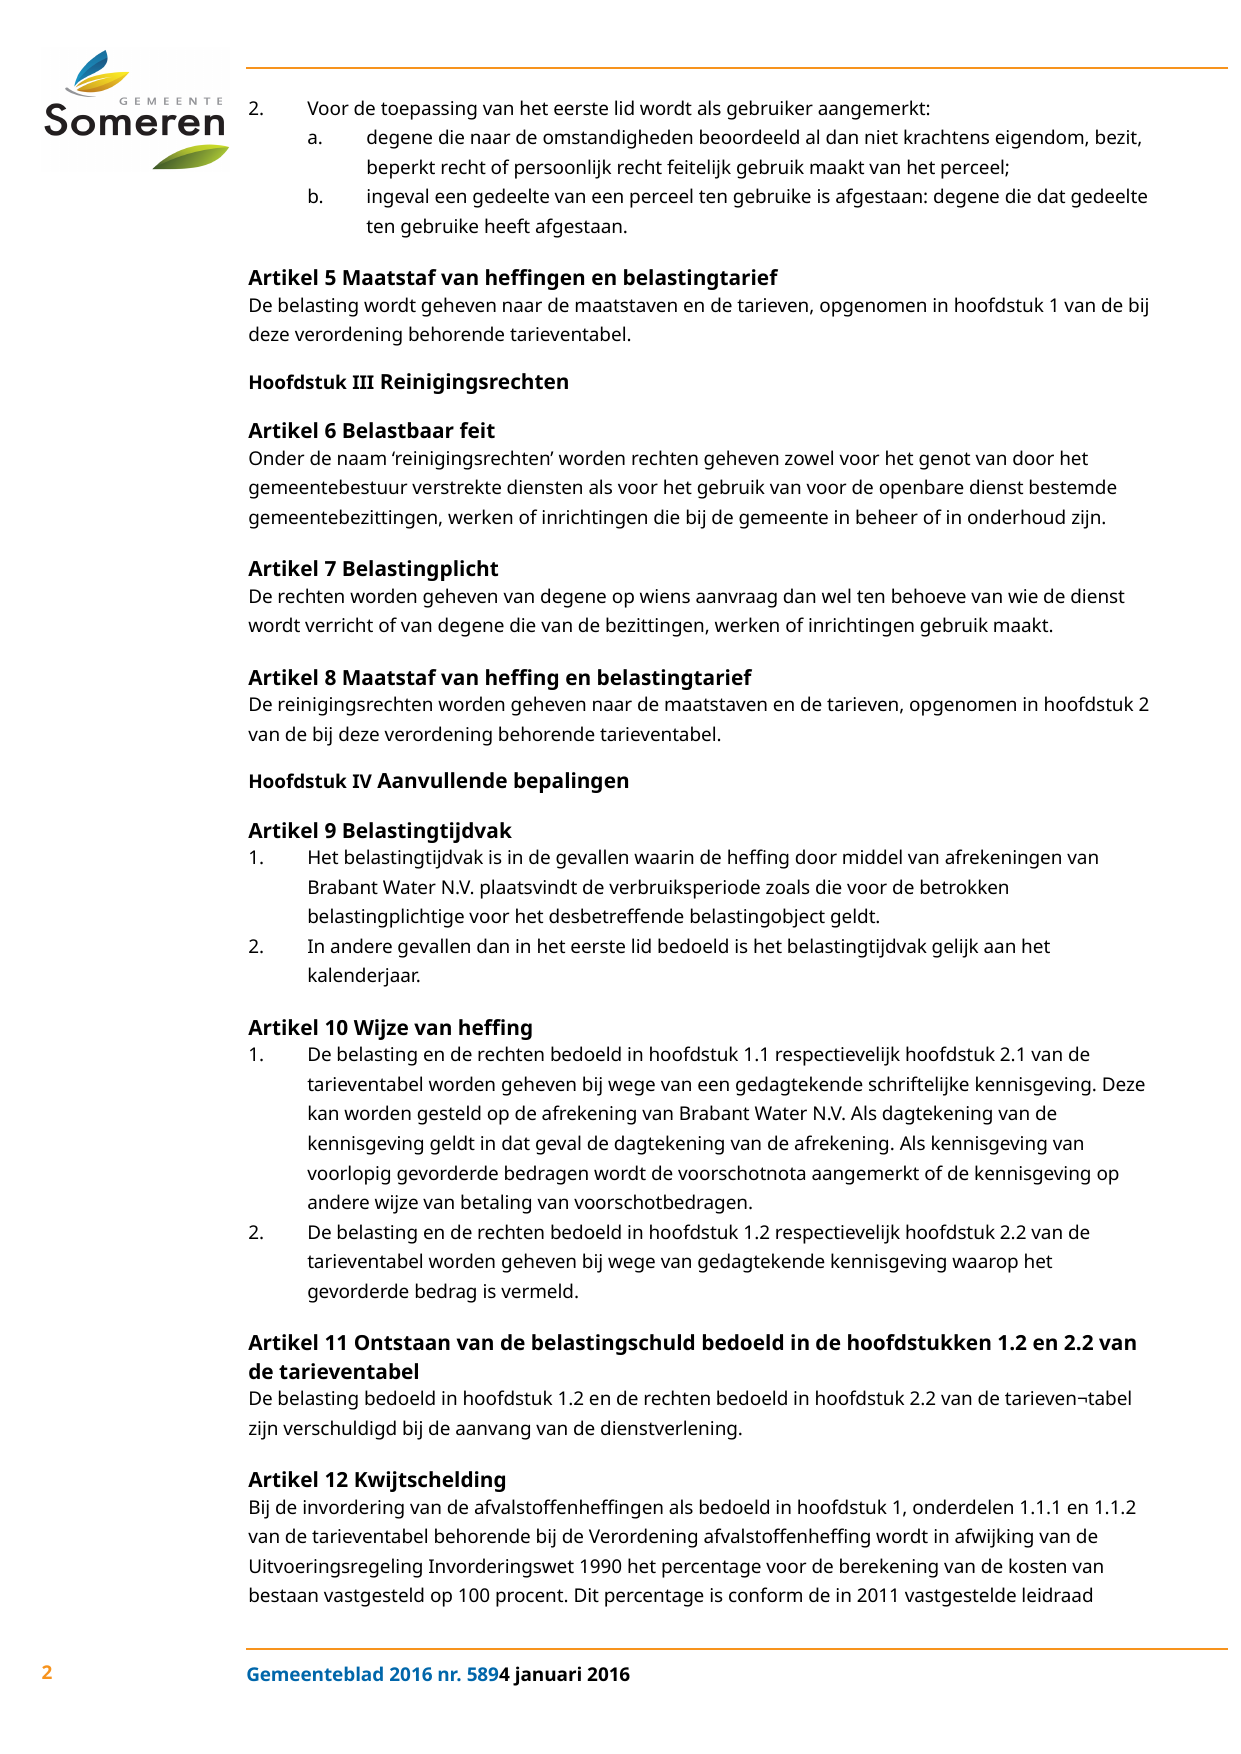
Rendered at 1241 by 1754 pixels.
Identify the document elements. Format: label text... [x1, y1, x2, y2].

text Bij de invordering van de afvalstoffenheffingen als bedoeld in hoofdstuk 1, onderdelen 1.1.1 en 1.1.2 van de tarieventabel behorende bij de Verordening afvalstoffenheffing wordt in afwijking van de Uitvoeringsregeling Invorderingswet 1990 het percentage voor de berekening van de kosten van bestaan vastgesteld op 100 procent. Dit percentage is conform de in 2011 vastgestelde leidraad [248, 1494, 1152, 1608]
text De belasting wordt geheven naar de maatstaven en de tarieven, opgenomen in hoofdstuk 1 van de bij deze verordening behorende tarieventabel. [248, 292, 1152, 347]
text De belasting bedoeld in hoofdstuk 1.2 en de rechten bedoeld in hoofdstuk 2.2 van de tarieven¬tabel zijn verschuldigd bij de aanvang van de dienstverlening. [248, 1385, 1152, 1441]
list Het belastingtijdvak is in de gevallen waarin de heffing door middel van afrekeningen van Brabant Water N.V. plaatsvindt de verbruiksperiode zoals die voor de betrokken belastingplichtige voor het desbetreffende belastingobject geldt. [248, 844, 1152, 929]
list ingeval een gedeelte van een perceel ten gebruike is afgestaan: degene die dat gedeelte ten gebruike heeft afgestaan. [307, 183, 1152, 239]
text Artikel 12 Kwijtschelding [248, 1465, 1152, 1494]
text Artikel 6 Belastbaar feit [248, 416, 1152, 445]
text Artikel 10 Wijze van heffing [248, 1013, 1152, 1041]
list In andere gevallen dan in het eerste lid bedoeld is het belastingtijdvak gelijk aan het kalenderjaar. [248, 933, 1152, 988]
text Artikel 11 Ontstaan van de belastingschuld bedoeld in de hoofdstukken 1.2 en 2.2 van de tarieventabel [248, 1328, 1152, 1385]
text Artikel 8 Maatstaf van heffing en belastingtarief [248, 663, 1152, 691]
list Voor de toepassing van het eerste lid wordt als gebruiker aangemerkt: [248, 95, 1152, 121]
list De belasting en de rechten bedoeld in hoofdstuk 1.1 respectievelijk hoofdstuk 2.1 van de tarieventabel worden geheven bij wege van een gedagtekende schriftelijke kennisgeving. Deze kan worden gesteld op de afrekening van Brabant Water N.V. Als dagtekening van de kennisgeving geldt in dat geval de dagtekening van de afrekening. Als kennisgeving van voorlopig gevorderde bedragen wordt de voorschotnota aangemerkt of de kennisgeving op andere wijze van betaling van voorschotbedragen. [248, 1041, 1152, 1215]
text Hoofdstuk III Reinigingsrechten [248, 367, 1152, 396]
text Hoofdstuk IV Aanvullende bepalingen [248, 767, 1152, 795]
list De belasting en de rechten bedoeld in hoofdstuk 1.2 respectievelijk hoofdstuk 2.2 van de tarieventabel worden geheven bij wege van gedagtekende kennisgeving waarop het gevorderde bedrag is vermeld. [248, 1219, 1152, 1304]
text De rechten worden geheven van degene op wiens aanvraag dan wel ten behoeve van wie de dienst wordt verricht of van degene die van de bezittingen, werken of inrichtingen gebruik maakt. [248, 583, 1152, 638]
text De reinigingsrechten worden geheven naar de maatstaven en de tarieven, opgenomen in hoofdstuk 2 van de bij deze verordening behorende tarieventabel. [248, 691, 1152, 747]
text Artikel 5 Maatstaf van heffingen en belastingtarief [248, 263, 1152, 292]
text Onder de naam ‘reinigingsrechten’ worden rechten geheven zowel voor het genot van door het gemeentebestuur verstrekte diensten als voor het gebruik van voor de openbare dienst bestemde gemeentebezittingen, werken of inrichtingen die bij de gemeente in beheer of in onderhoud zijn. [248, 445, 1152, 530]
picture [41, 47, 231, 172]
text Artikel 7 Belastingplicht [248, 554, 1152, 583]
list degene die naar de omstandigheden beoordeeld al dan niet krachtens eigendom, bezit, beperkt recht of persoonlijk recht feitelijk gebruik maakt van het perceel; [307, 124, 1152, 180]
text Artikel 9 Belastingtijdvak [248, 816, 1152, 844]
